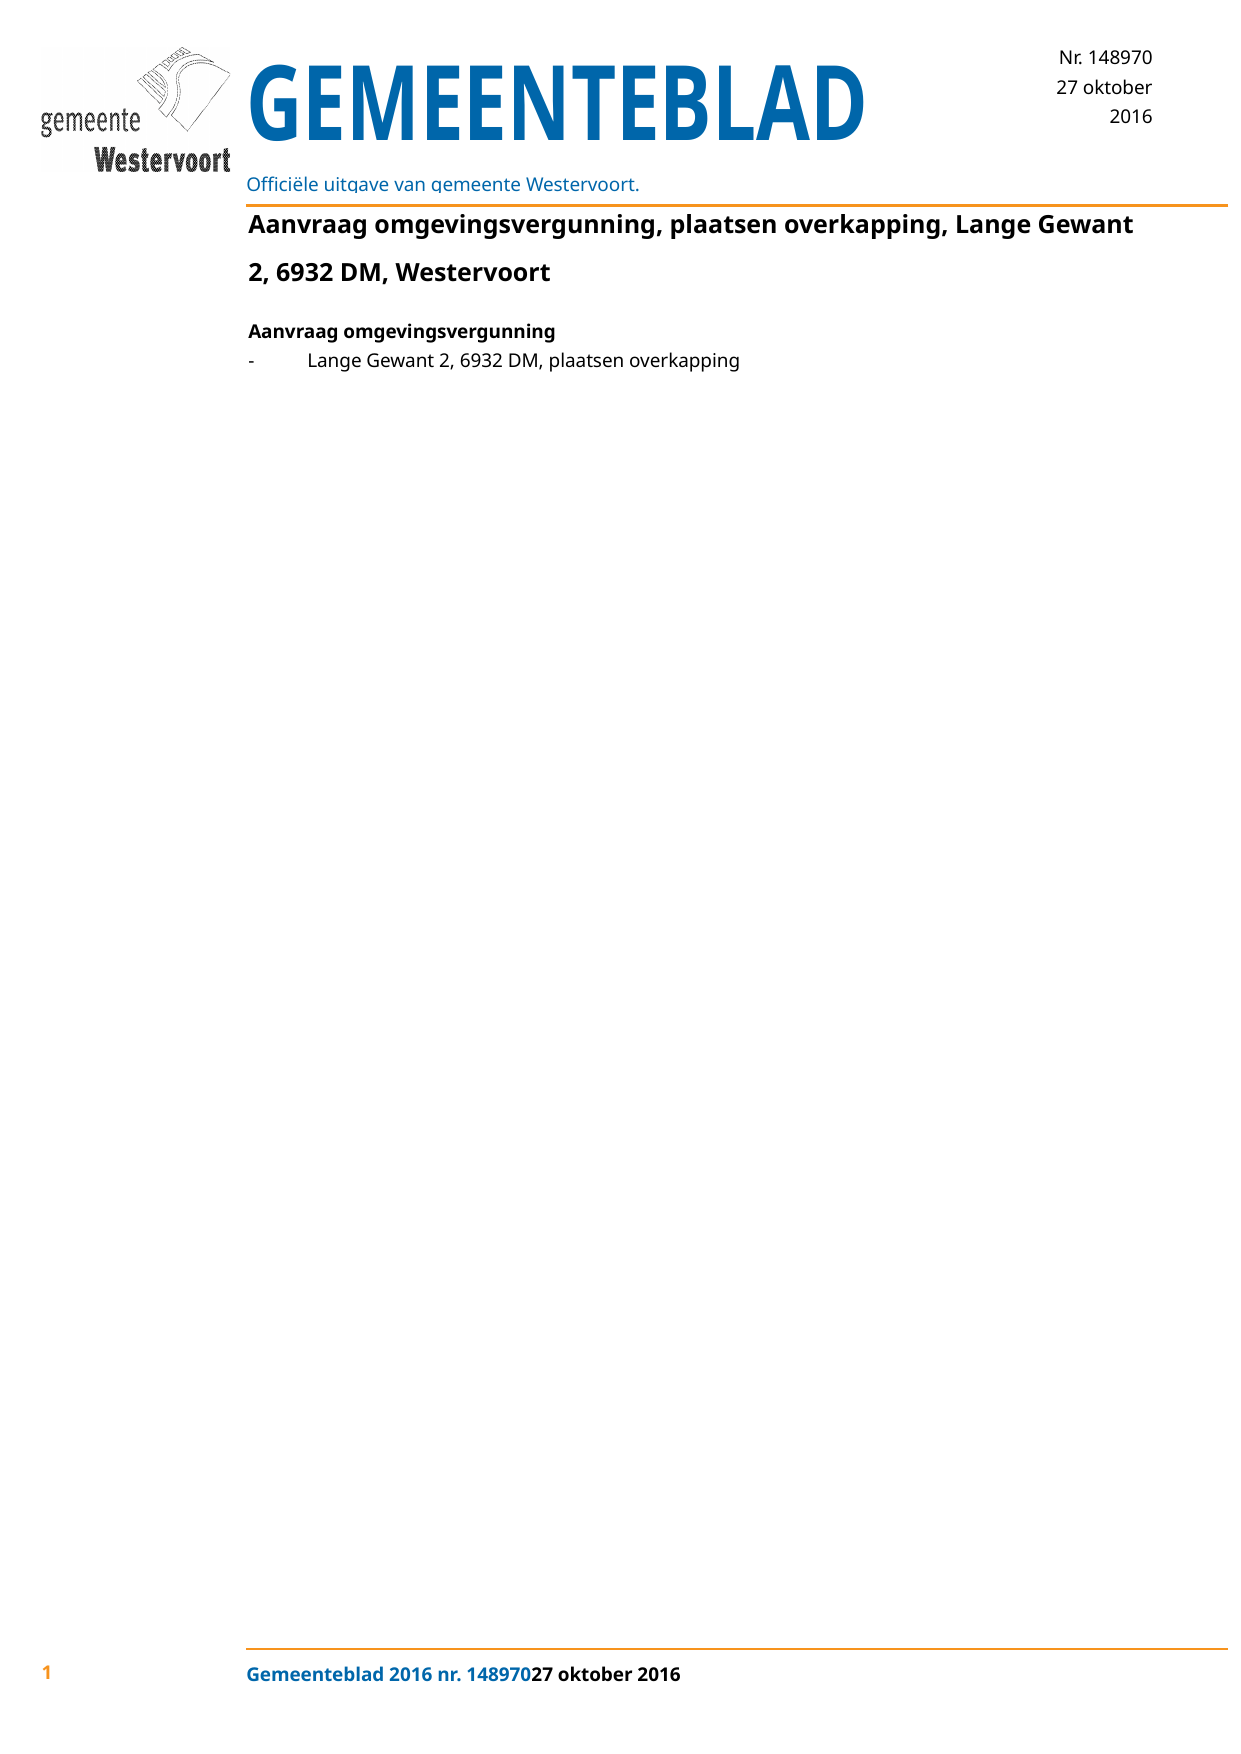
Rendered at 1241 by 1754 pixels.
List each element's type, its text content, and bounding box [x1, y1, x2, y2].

text Aanvraag omgevingsvergunning [248, 318, 1152, 344]
text Aanvraag omgevingsvergunning, plaatsen overkapping, Lange Gewant 2, 6932 DM, Westervoort [248, 207, 1152, 288]
picture [41, 47, 231, 172]
list Lange Gewant 2, 6932 DM, plaatsen overkapping [248, 347, 1152, 373]
